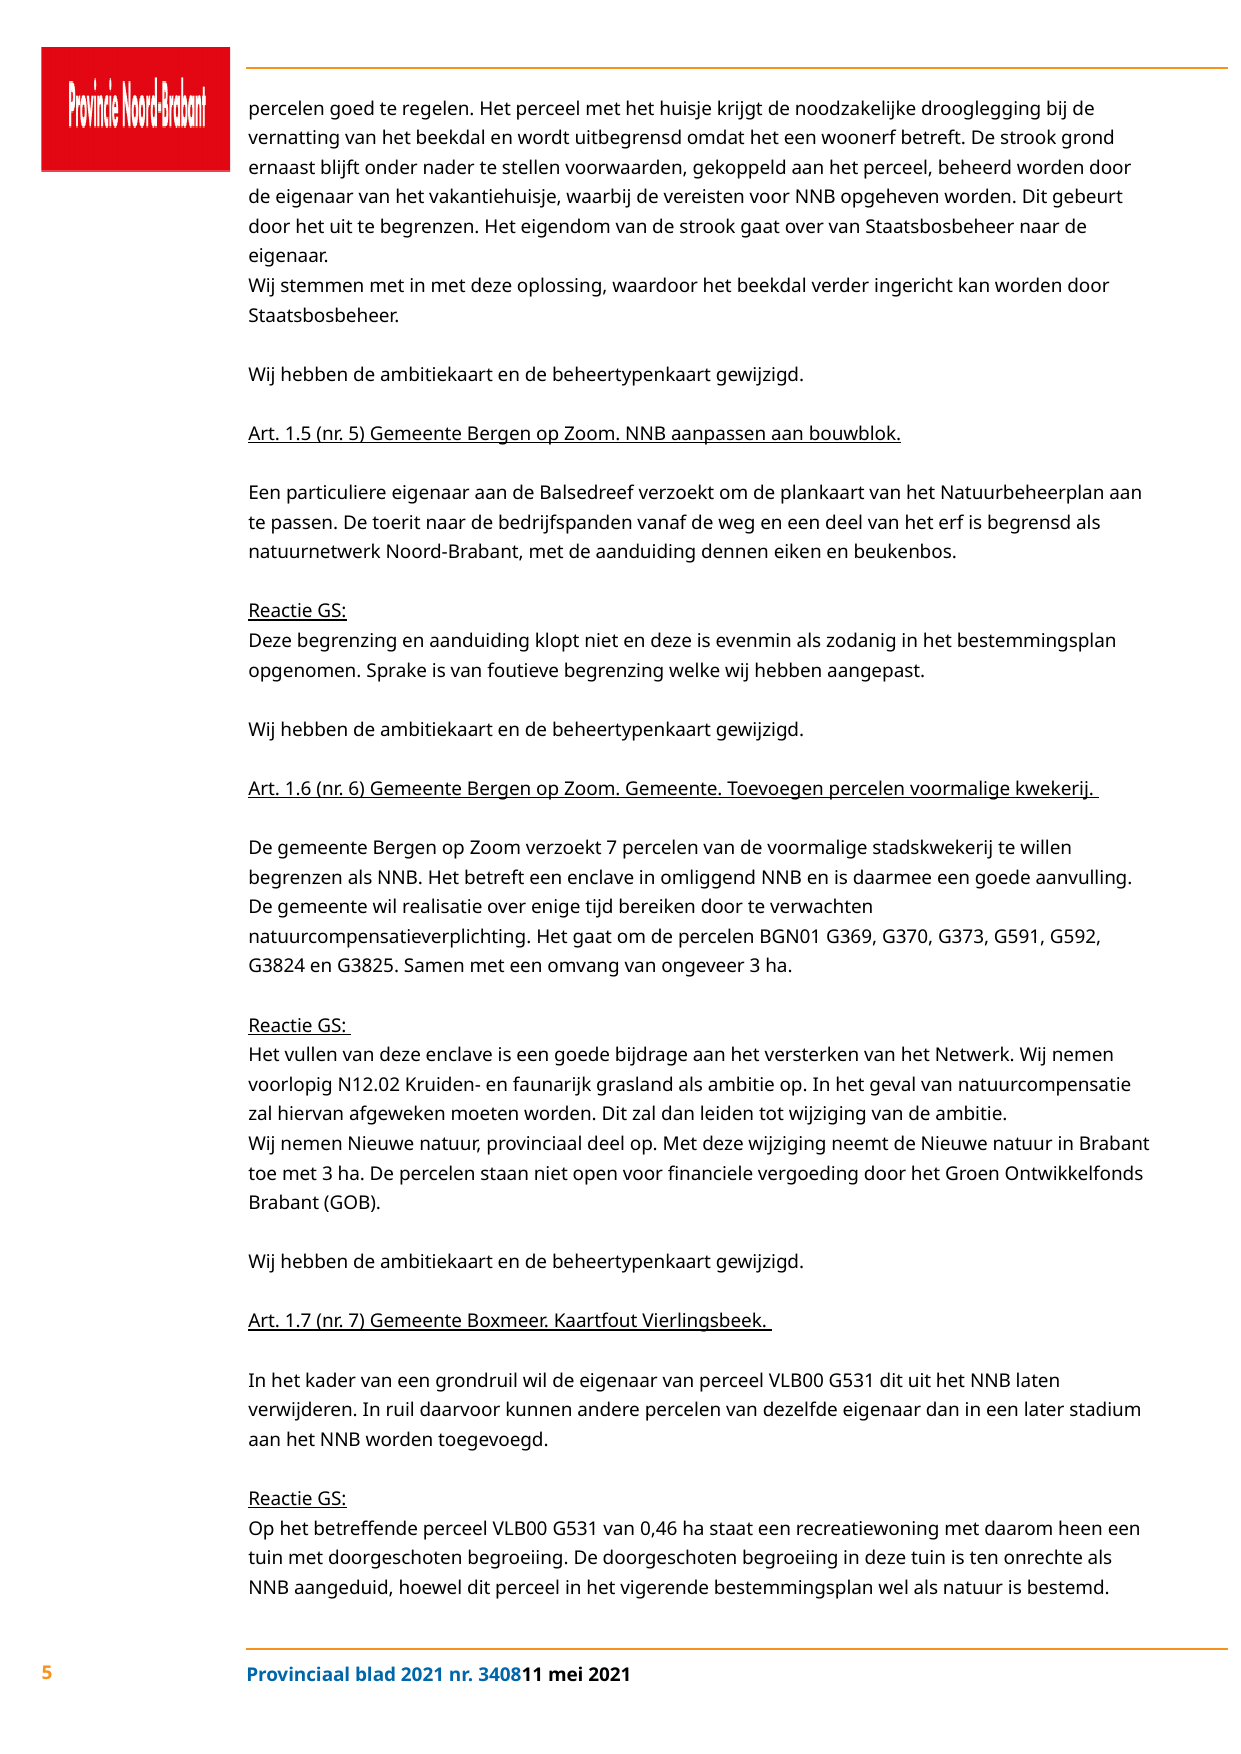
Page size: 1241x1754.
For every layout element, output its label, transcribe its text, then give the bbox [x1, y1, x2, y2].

text Wij hebben de ambitiekaart en de beheertypenkaart gewijzigd. [248, 716, 1152, 742]
text In het kader van een grondruil wil de eigenaar van perceel VLB00 G531 dit uit het NNB laten verwijderen. In ruil daarvoor kunnen andere percelen van dezelfde eigenaar dan in een later stadium aan het NNB worden toegevoegd. [248, 1367, 1152, 1452]
text Wij hebben de ambitiekaart en de beheertypenkaart gewijzigd. [248, 1248, 1152, 1274]
text Reactie GS: [248, 598, 1152, 623]
text Wij nemen Nieuwe natuur, provinciaal deel op. Met deze wijziging neemt de Nieuwe natuur in Brabant toe met 3 ha. De percelen staan niet open voor financiele vergoeding door het Groen Ontwikkelfonds Brabant (GOB). [248, 1130, 1152, 1215]
picture [41, 47, 231, 172]
text Reactie GS: [248, 1012, 1152, 1038]
text Art. 1.7 (nr. 7) Gemeente Boxmeer. Kaartfout Vierlingsbeek. [248, 1308, 1152, 1333]
text Reactie GS: [248, 1485, 1152, 1511]
text Deze begrenzing en aanduiding klopt niet en deze is evenmin als zodanig in het bestemmingsplan opgenomen. Sprake is van foutieve begrenzing welke wij hebben aangepast. [248, 627, 1152, 683]
text Het vullen van deze enclave is een goede bijdrage aan het versterken van het Netwerk. Wij nemen voorlopig N12.02 Kruiden- en faunarijk grasland als ambitie op. In het geval van natuurcompensatie zal hiervan afgeweken moeten worden. Dit zal dan leiden tot wijziging van de ambitie. [248, 1041, 1152, 1126]
text Wij stemmen met in met deze oplossing, waardoor het beekdal verder ingericht kan worden door Staatsbosbeheer. [248, 272, 1152, 328]
text Een particuliere eigenaar aan de Balsedreef verzoekt om de plankaart van het Natuurbeheerplan aan te passen. De toerit naar de bedrijfspanden vanaf de weg en een deel van het erf is begrensd als natuurnetwerk Noord-Brabant, met de aanduiding dennen eiken en beukenbos. [248, 479, 1152, 564]
text percelen goed te regelen. Het perceel met het huisje krijgt de noodzakelijke drooglegging bij de vernatting van het beekdal en wordt uitbegrensd omdat het een woonerf betreft. De strook grond ernaast blijft onder nader te stellen voorwaarden, gekoppeld aan het perceel, beheerd worden door de eigenaar van het vakantiehuisje, waarbij de vereisten voor NNB opgeheven worden. Dit gebeurt door het uit te begrenzen. Het eigendom van de strook gaat over van Staatsbosbeheer naar de eigenaar. [248, 95, 1152, 268]
text Art. 1.6 (nr. 6) Gemeente Bergen op Zoom. Gemeente. Toevoegen percelen voormalige kwekerij. [248, 775, 1152, 801]
text De gemeente Bergen op Zoom verzoekt 7 percelen van de voormalige stadskwekerij te willen begrenzen als NNB. Het betreft een enclave in omliggend NNB en is daarmee een goede aanvulling. De gemeente wil realisatie over enige tijd bereiken door te verwachten natuurcompensatieverplichting. Het gaat om de percelen BGN01 G369, G370, G373, G591, G592, G3824 en G3825. Samen met een omvang van ongeveer 3 ha. [248, 834, 1152, 978]
text Wij hebben de ambitiekaart en de beheertypenkaart gewijzigd. [248, 361, 1152, 387]
text Art. 1.5 (nr. 5) Gemeente Bergen op Zoom. NNB aanpassen aan bouwblok. [248, 420, 1152, 446]
text Op het betreffende perceel VLB00 G531 van 0,46 ha staat een recreatiewoning met daarom heen een tuin met doorgeschoten begroeiing. De doorgeschoten begroeiing in deze tuin is ten onrechte als NNB aangeduid, hoewel dit perceel in het vigerende bestemmingsplan wel als natuur is bestemd. [248, 1515, 1152, 1600]
